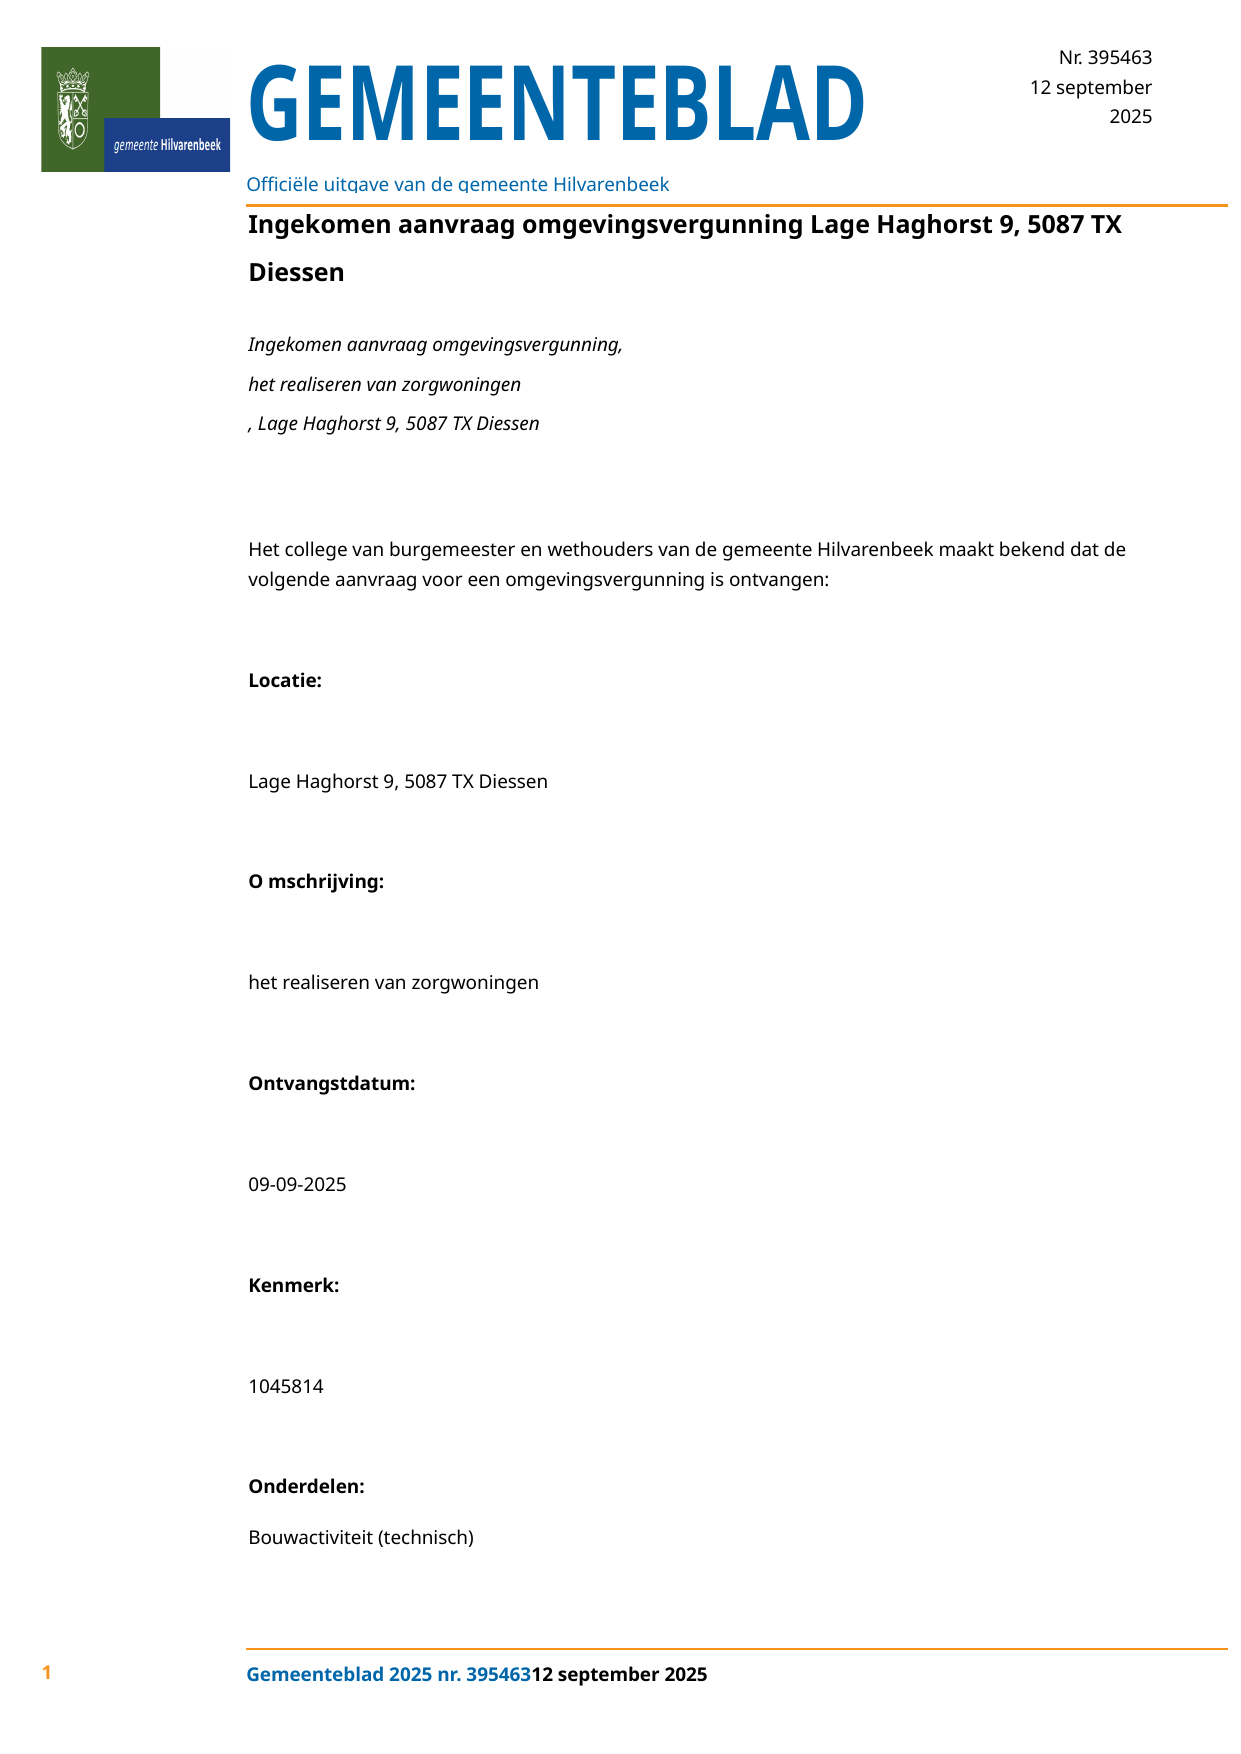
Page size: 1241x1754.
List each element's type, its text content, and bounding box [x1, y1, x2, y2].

text Ontvangstdatum: [248, 1070, 1152, 1096]
text Lage Haghorst 9, 5087 TX Diessen [248, 768, 1152, 793]
text het realiseren van zorgwoningen [248, 371, 1152, 396]
text Ingekomen aanvraag omgevingsvergunning, [248, 331, 1152, 357]
text Ingekomen aanvraag omgevingsvergunning Lage Haghorst 9, 5087 TX Diessen [248, 207, 1152, 288]
text 09-09-2025 [248, 1171, 1152, 1197]
text Onderdelen: [248, 1474, 1152, 1499]
text Kenmerk: [248, 1272, 1152, 1298]
text Het college van burgemeester en wethouders van de gemeente Hilvarenbeek maakt bekend dat de volgende aanvraag voor een omgevingsvergunning is ontvangen: [248, 537, 1152, 592]
picture [41, 47, 231, 172]
text Bouwactiviteit (technisch) [248, 1524, 1152, 1550]
text Locatie: [248, 667, 1152, 693]
text 1045814 [248, 1373, 1152, 1398]
text O mschrijving: [248, 869, 1152, 894]
text , Lage Haghorst 9, 5087 TX Diessen [248, 410, 1152, 436]
text het realiseren van zorgwoningen [248, 969, 1152, 995]
